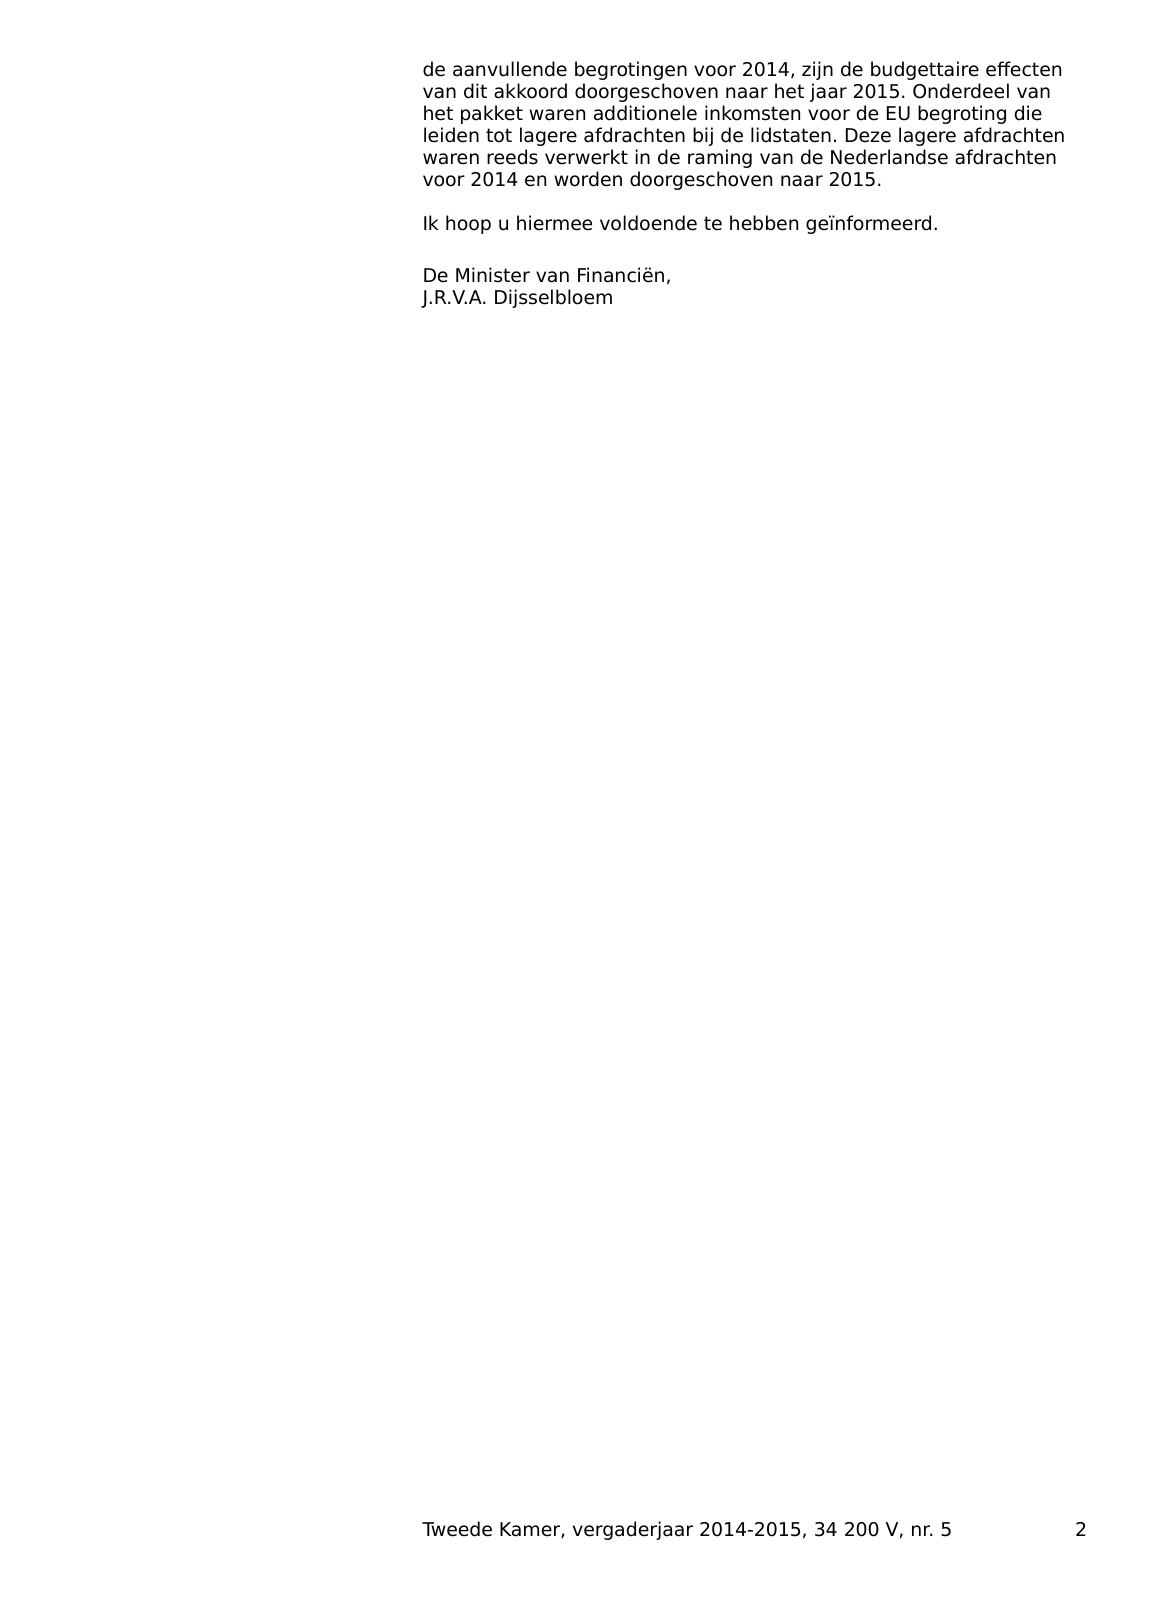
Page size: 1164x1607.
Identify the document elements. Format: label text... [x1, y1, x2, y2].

text De Minister van Financiën, J.R.V.A. Dijsselbloem [422, 265, 1087, 309]
text Ik hoop u hiermee voldoende te hebben geïnformeerd. [422, 213, 1087, 235]
text de aanvullende begrotingen voor 2014, zijn de budgettaire effecten van dit akkoord doorgeschoven naar het jaar 2015. Onderdeel van het pakket waren additionele inkomsten voor de EU begroting die leiden tot lagere afdrachten bij de lidstaten. Deze lagere afdrachten waren reeds verwerkt in de raming van de Nederlandse afdrachten voor 2014 en worden doorgeschoven naar 2015. [422, 59, 1087, 191]
